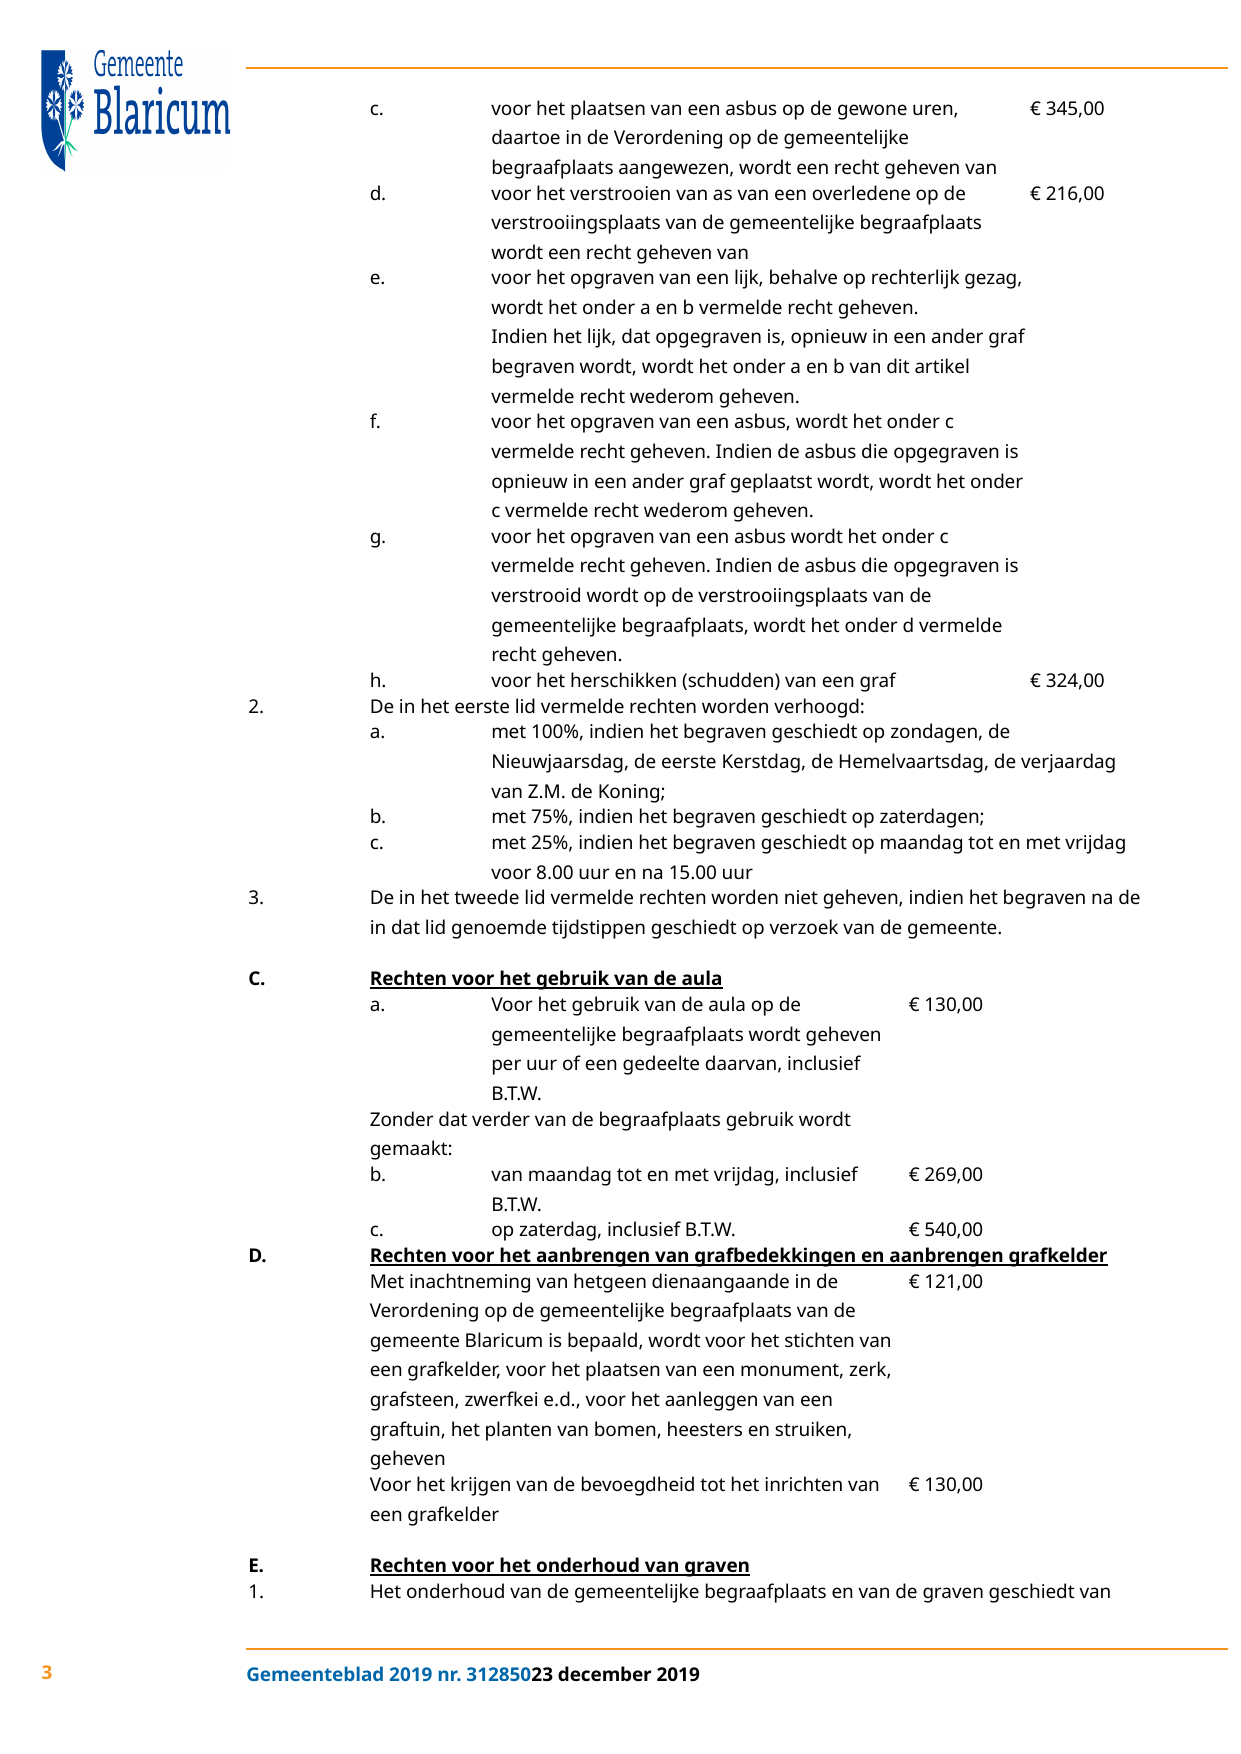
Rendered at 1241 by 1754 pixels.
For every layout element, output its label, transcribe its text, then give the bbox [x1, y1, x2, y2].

table_cell 1. [248, 1578, 369, 1604]
table_cell [370, 940, 1152, 966]
table_cell [248, 719, 369, 803]
table_cell De in het eerste lid vermelde rechten worden verhoogd: [370, 693, 1152, 719]
table_cell [248, 667, 369, 693]
table_cell voor het verstrooien van as van een overledene op de verstrooiingsplaats van de gemeentelijke begraafplaats wordt een recht geheven van [491, 180, 1030, 264]
table_cell voor het plaatsen van een asbus op de gewone uren, daartoe in de Verordening op de gemeentelijke begraafplaats aangewezen, wordt een recht geheven van [491, 95, 1030, 180]
table_cell c. [370, 829, 491, 884]
table_cell Voor het krijgen van de bevoegdheid tot het inrichten van een grafkelder [370, 1471, 908, 1526]
table_cell b. [370, 1161, 491, 1216]
table_cell [248, 804, 369, 829]
table_cell voor het opgraven van een asbus wordt het onder c vermelde recht geheven. Indien de asbus die opgegraven is verstrooid wordt op de verstrooiingsplaats van de gemeentelijke begraafplaats, wordt het onder d vermelde recht geheven. [491, 523, 1030, 667]
table_cell [248, 1106, 369, 1161]
table_cell a. [370, 991, 491, 1106]
table_cell Zonder dat verder van de begraafplaats gebruik wordt gemaakt: [370, 1106, 908, 1161]
table_cell [248, 95, 369, 180]
table_cell D. [248, 1242, 369, 1268]
table_cell [248, 1471, 369, 1526]
table_cell [248, 1526, 1152, 1552]
table_cell h. [370, 667, 491, 693]
table_cell e. [370, 265, 491, 409]
table_cell c. [370, 1216, 491, 1242]
table_cell [248, 265, 369, 409]
table_cell € 130,00 [909, 991, 1152, 1106]
table_cell [248, 1268, 369, 1471]
table_cell E. [248, 1552, 369, 1578]
table_cell [248, 523, 369, 667]
table_cell 2. [248, 693, 369, 719]
table_cell voor het opgraven van een lijk, behalve op rechterlijk gezag, wordt het onder a en b vermelde recht geheven. Indien het lijk, dat opgegraven is, opnieuw in een ander graf begraven wordt, wordt het onder a en b van dit artikel vermelde recht wederom geheven. [491, 265, 1030, 409]
table_cell Rechten voor het gebruik van de aula [370, 966, 1152, 991]
table_cell [1030, 523, 1152, 667]
table_cell [1030, 409, 1152, 523]
table_cell voor het opgraven van een asbus, wordt het onder c vermelde recht geheven. Indien de asbus die opgegraven is opnieuw in een ander graf geplaatst wordt, wordt het onder c vermelde recht wederom geheven. [491, 409, 1030, 523]
table_cell b. [370, 804, 491, 829]
table_cell € 130,00 [909, 1471, 1152, 1526]
table_cell [248, 1216, 369, 1242]
table_cell van maandag tot en met vrijdag, inclusief B.T.W. [491, 1161, 908, 1216]
table_cell met 100%, indien het begraven geschiedt op zondagen, de Nieuwjaarsdag, de eerste Kerstdag, de Hemelvaartsdag, de verjaardag van Z.M. de Koning; [491, 719, 1152, 803]
table_cell € 269,00 [909, 1161, 1152, 1216]
table_cell [248, 829, 369, 884]
table_cell C. [248, 966, 369, 991]
table_cell Rechten voor het aanbrengen van grafbedekkingen en aanbrengen grafkelder [370, 1242, 1152, 1268]
table_cell met 25%, indien het begraven geschiedt op maandag tot en met vrijdag voor 8.00 uur en na 15.00 uur [491, 829, 1152, 884]
table_cell [248, 180, 369, 264]
table_cell € 540,00 [909, 1216, 1152, 1242]
table_cell Rechten voor het onderhoud van graven [370, 1552, 1152, 1578]
table_cell a. [370, 719, 491, 803]
table_cell [909, 1106, 1152, 1161]
table_cell Voor het gebruik van de aula op de gemeentelijke begraafplaats wordt geheven per uur of een gedeelte daarvan, inclusief B.T.W. [491, 991, 908, 1106]
table_cell € 121,00 [909, 1268, 1152, 1471]
table_cell f. [370, 409, 491, 523]
table_cell [1030, 265, 1152, 409]
table_cell c. [370, 95, 491, 180]
table_cell Met inachtneming van hetgeen dienaangaande in de Verordening op de gemeentelijke begraafplaats van de gemeente Blaricum is bepaald, wordt voor het stichten van een grafkelder, voor het plaatsen van een monument, zerk, grafsteen, zwerfkei e.d., voor het aanleggen van een graftuin, het planten van bomen, heesters en struiken, geheven [370, 1268, 908, 1471]
table_cell d. [370, 180, 491, 264]
table_cell g. [370, 523, 491, 667]
table_cell voor het herschikken (schudden) van een graf [491, 667, 1030, 693]
table_cell [248, 1161, 369, 1216]
table_cell De in het tweede lid vermelde rechten worden niet geheven, indien het begraven na de in dat lid genoemde tijdstippen geschiedt op verzoek van de gemeente. [370, 885, 1152, 940]
table_cell op zaterdag, inclusief B.T.W. [491, 1216, 908, 1242]
table_cell [248, 991, 369, 1106]
table_cell [248, 409, 369, 523]
table_cell € 324,00 [1030, 667, 1152, 693]
table_cell met 75%, indien het begraven geschiedt op zaterdagen; [491, 804, 1152, 829]
table_cell Het onderhoud van de gemeentelijke begraafplaats en van de graven geschiedt van [370, 1578, 1152, 1604]
table_cell € 216,00 [1030, 180, 1152, 264]
table_cell 3. [248, 885, 369, 940]
table_cell [248, 940, 369, 966]
picture [41, 47, 231, 172]
table_cell € 345,00 [1030, 95, 1152, 180]
